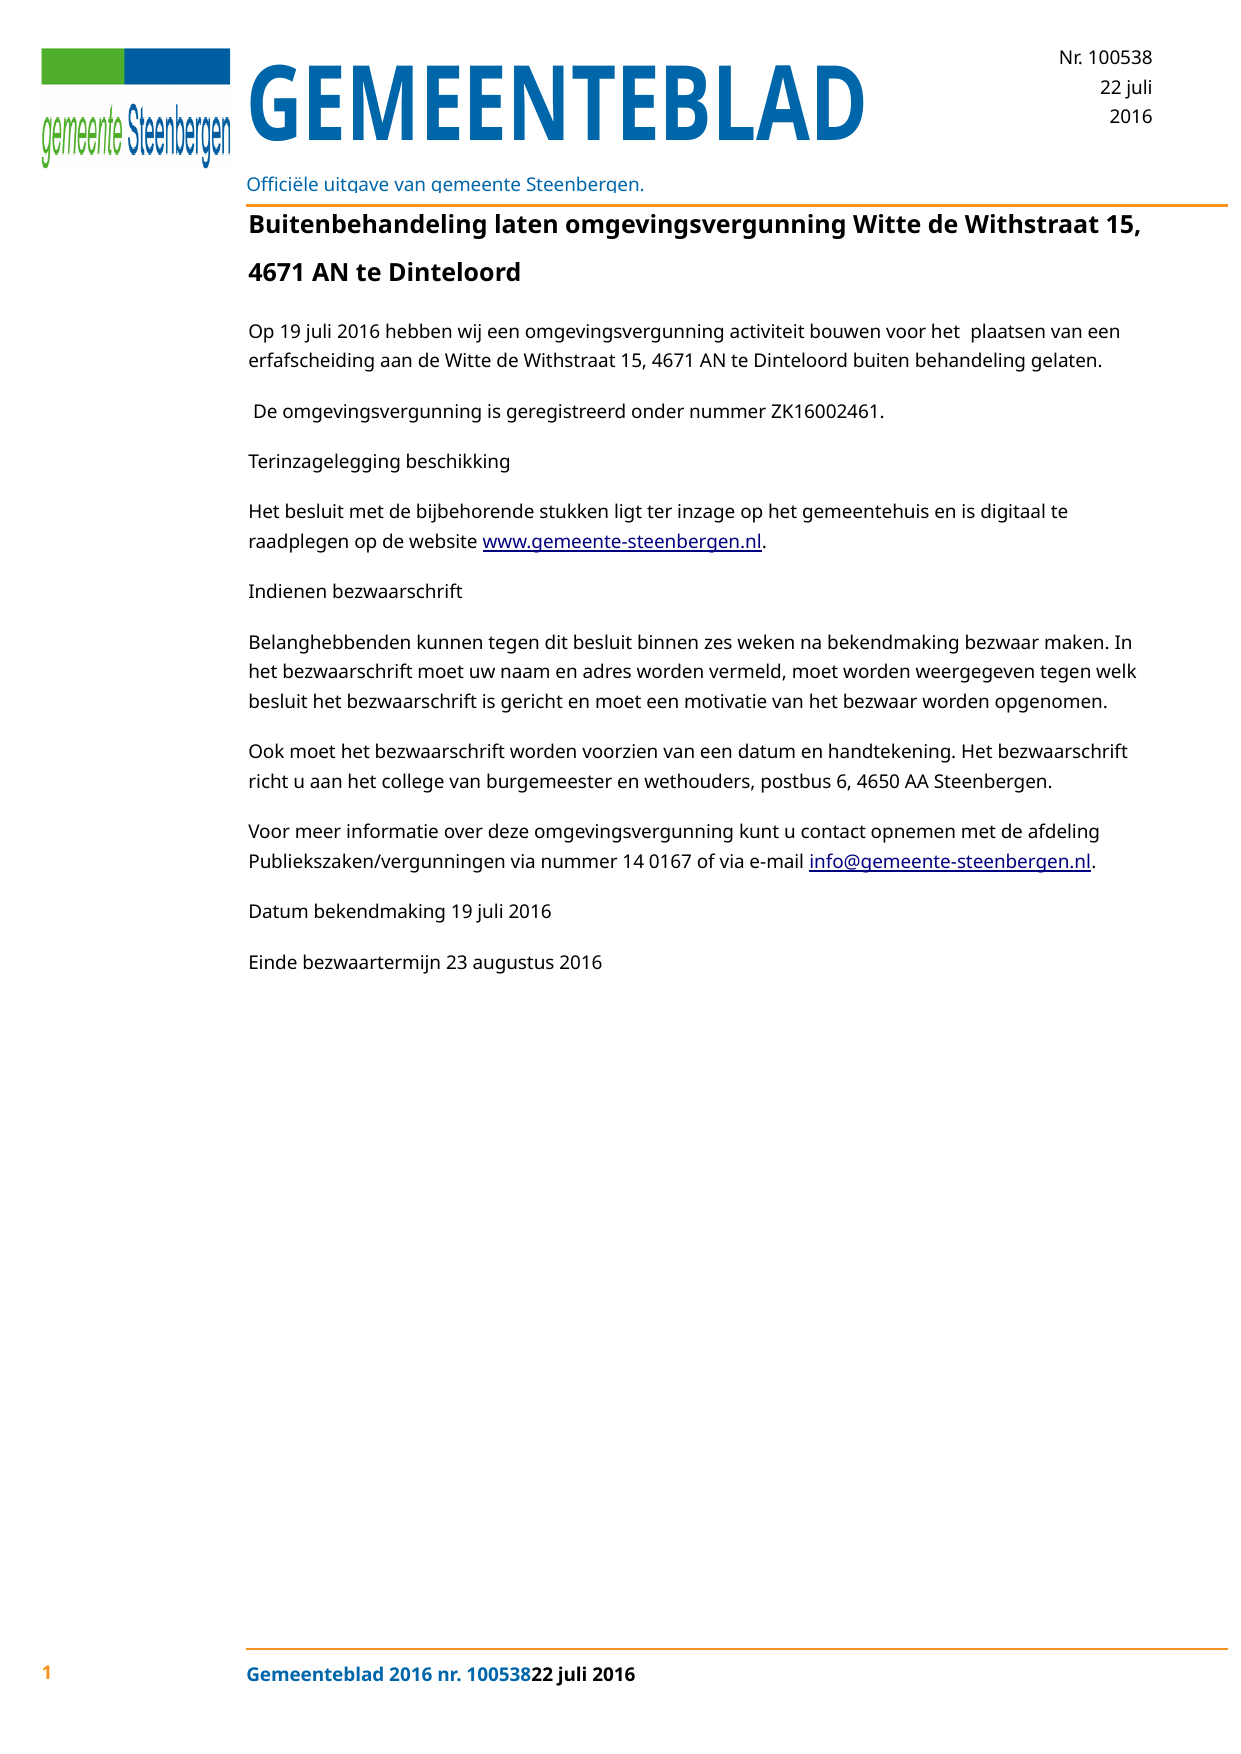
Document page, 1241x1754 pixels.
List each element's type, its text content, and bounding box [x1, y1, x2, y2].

text Op 19 juli 2016 hebben wij een omgevingsvergunning activiteit bouwen voor het plaatsen van een erfafscheiding aan de Witte de Withstraat 15, 4671 AN te Dinteloord buiten behandeling gelaten. [248, 318, 1152, 373]
text De omgevingsvergunning is geregistreerd onder nummer ZK16002461. [248, 398, 1152, 424]
picture [41, 47, 231, 172]
text Einde bezwaartermijn 23 augustus 2016 [248, 949, 1152, 975]
text Het besluit met de bijbehorende stukken ligt ter inzage op het gemeentehuis en is digitaal te raadplegen op de website www.gemeente-steenbergen.nl. [248, 499, 1152, 554]
text Terinzagelegging beschikking [248, 448, 1152, 474]
text Indienen bezwaarschrift [248, 579, 1152, 604]
text Belanghebbenden kunnen tegen dit besluit binnen zes weken na bekendmaking bezwaar maken. In het bezwaarschrift moet uw naam en adres worden vermeld, moet worden weergegeven tegen welk besluit het bezwaarschrift is gericht en moet een motivatie van het bezwaar worden opgenomen. [248, 629, 1152, 714]
text Buitenbehandeling laten omgevingsvergunning Witte de Withstraat 15, 4671 AN te Dinteloord [248, 207, 1152, 288]
text Voor meer informatie over deze omgevingsvergunning kunt u contact opnemen met de afdeling Publiekszaken/vergunningen via nummer 14 0167 of via e-mail info@gemeente-steenbergen.nl. [248, 819, 1152, 874]
text Ook moet het bezwaarschrift worden voorzien van een datum en handtekening. Het bezwaarschrift richt u aan het college van burgemeester en wethouders, postbus 6, 4650 AA Steenbergen. [248, 739, 1152, 794]
text Datum bekendmaking 19 juli 2016 [248, 899, 1152, 924]
